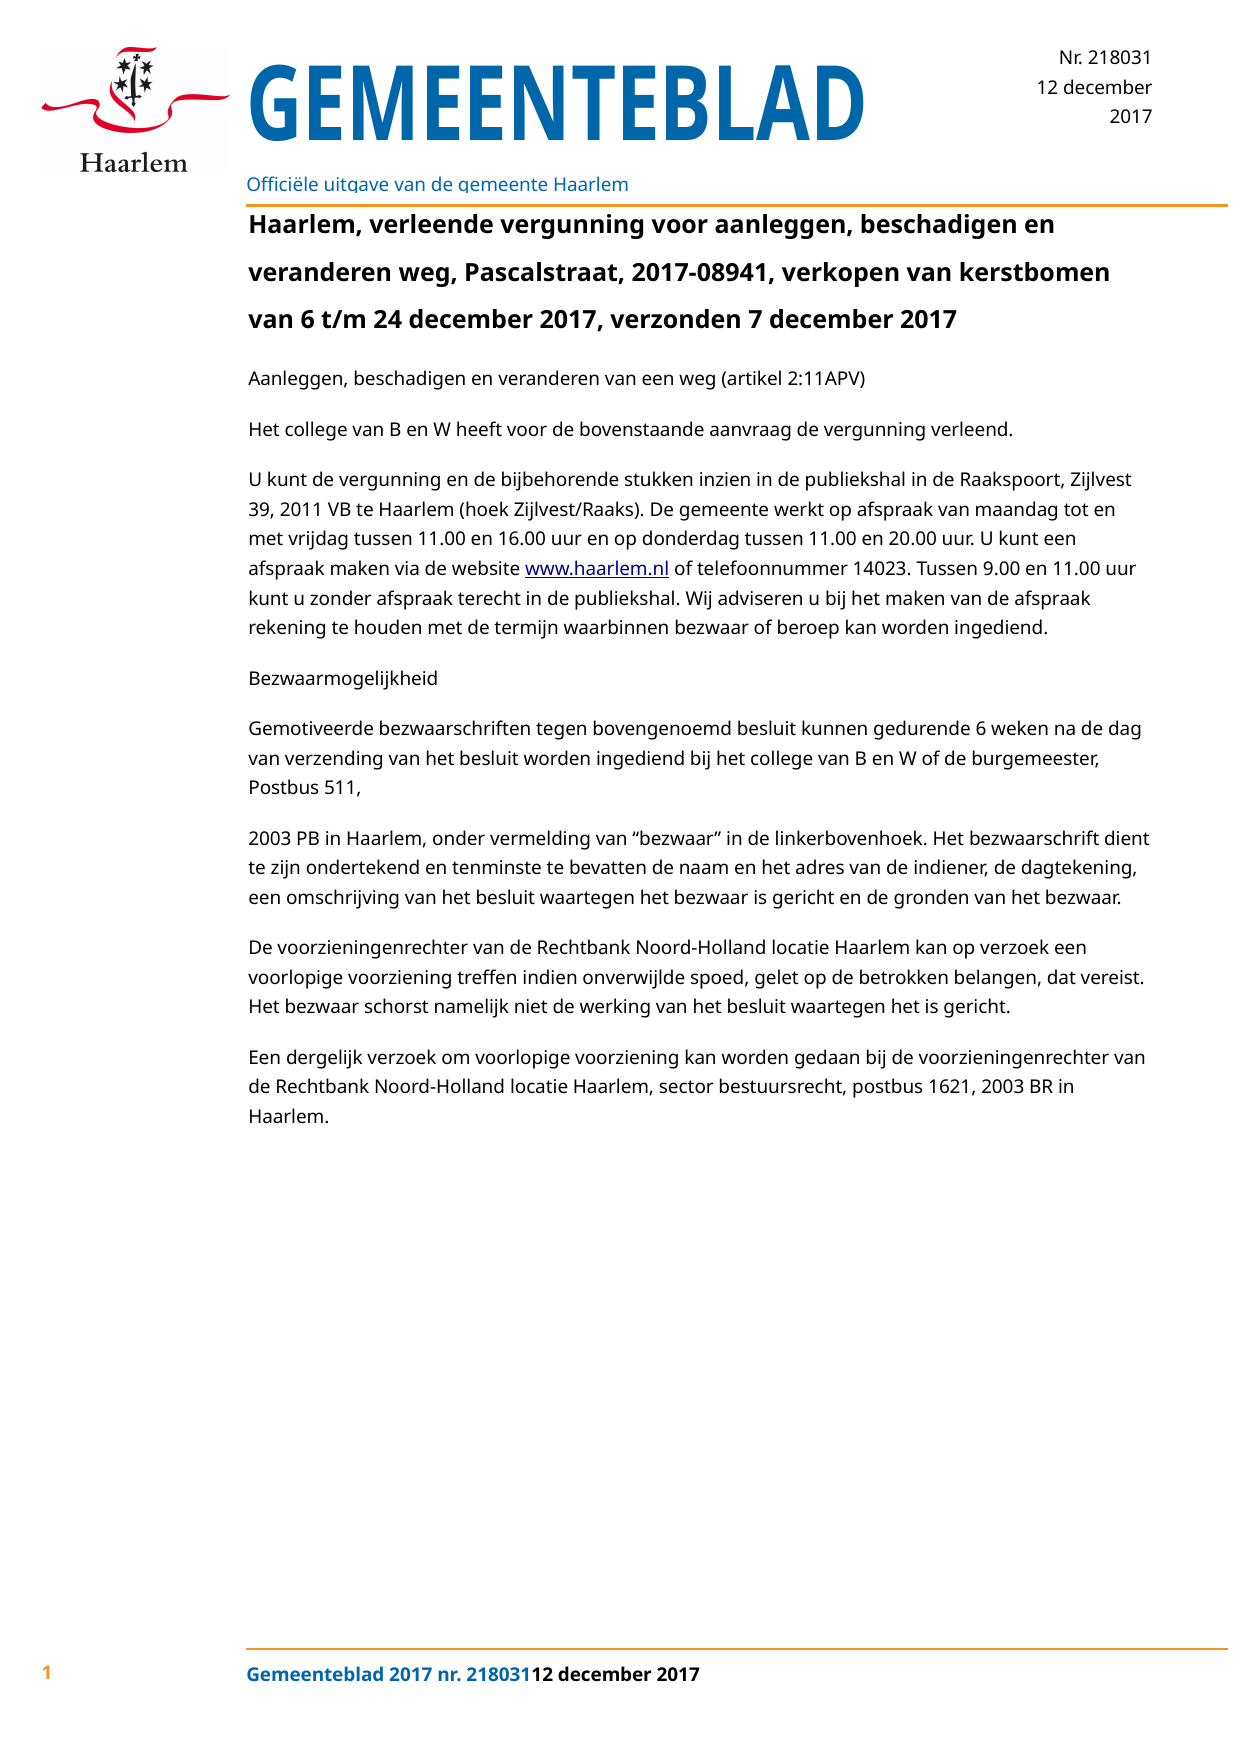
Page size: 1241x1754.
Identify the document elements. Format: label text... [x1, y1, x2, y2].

text De voorzieningenrechter van de Rechtbank Noord-Holland locatie Haarlem kan op verzoek een voorlopige voorziening treffen indien onverwijlde spoed, gelet op de betrokken belangen, dat vereist. Het bezwaar schorst namelijk niet de werking van het besluit waartegen het is gericht. [248, 934, 1152, 1019]
text Haarlem, verleende vergunning voor aanleggen, beschadigen en veranderen weg, Pascalstraat, 2017-08941, verkopen van kerstbomen van 6 t/m 24 december 2017, verzonden 7 december 2017 [248, 207, 1152, 336]
text 2003 PB in Haarlem, onder vermelding van “bezwaar” in de linkerbovenhoek. Het bezwaarschrift dient te zijn ondertekend en tenminste te bevatten de naam en het adres van de indiener, de dagtekening, een omschrijving van het besluit waartegen het bezwaar is gericht en de gronden van het bezwaar. [248, 825, 1152, 909]
picture [41, 47, 231, 172]
text Bezwaarmogelijkheid [248, 665, 1152, 690]
text Het college van B en W heeft voor de bovenstaande aanvraag de vergunning verleend. [248, 416, 1152, 442]
text Een dergelijk verzoek om voorlopige voorziening kan worden gedaan bij de voorzieningenrechter van de Rechtbank Noord-Holland locatie Haarlem, sector bestuursrecht, postbus 1621, 2003 BR in Haarlem. [248, 1044, 1152, 1129]
text Aanleggen, beschadigen en veranderen van een weg (artikel 2:11APV) [248, 366, 1152, 391]
text U kunt de vergunning en de bijbehorende stukken inzien in de publiekshal in de Raakspoort, Zijlvest 39, 2011 VB te Haarlem (hoek Zijlvest/Raaks). De gemeente werkt op afspraak van maandag tot en met vrijdag tussen 11.00 en 16.00 uur en op donderdag tussen 11.00 en 20.00 uur. U kunt een afspraak maken via de website www.haarlem.nl of telefoonnummer 14023. Tussen 9.00 en 11.00 uur kunt u zonder afspraak terecht in de publiekshal. Wij adviseren u bij het maken van de afspraak rekening te houden met de termijn waarbinnen bezwaar of beroep kan worden ingediend. [248, 466, 1152, 640]
text Gemotiveerde bezwaarschriften tegen bovengenoemd besluit kunnen gedurende 6 weken na de dag van verzending van het besluit worden ingediend bij het college van B en W of de burgemeester, Postbus 511, [248, 715, 1152, 800]
